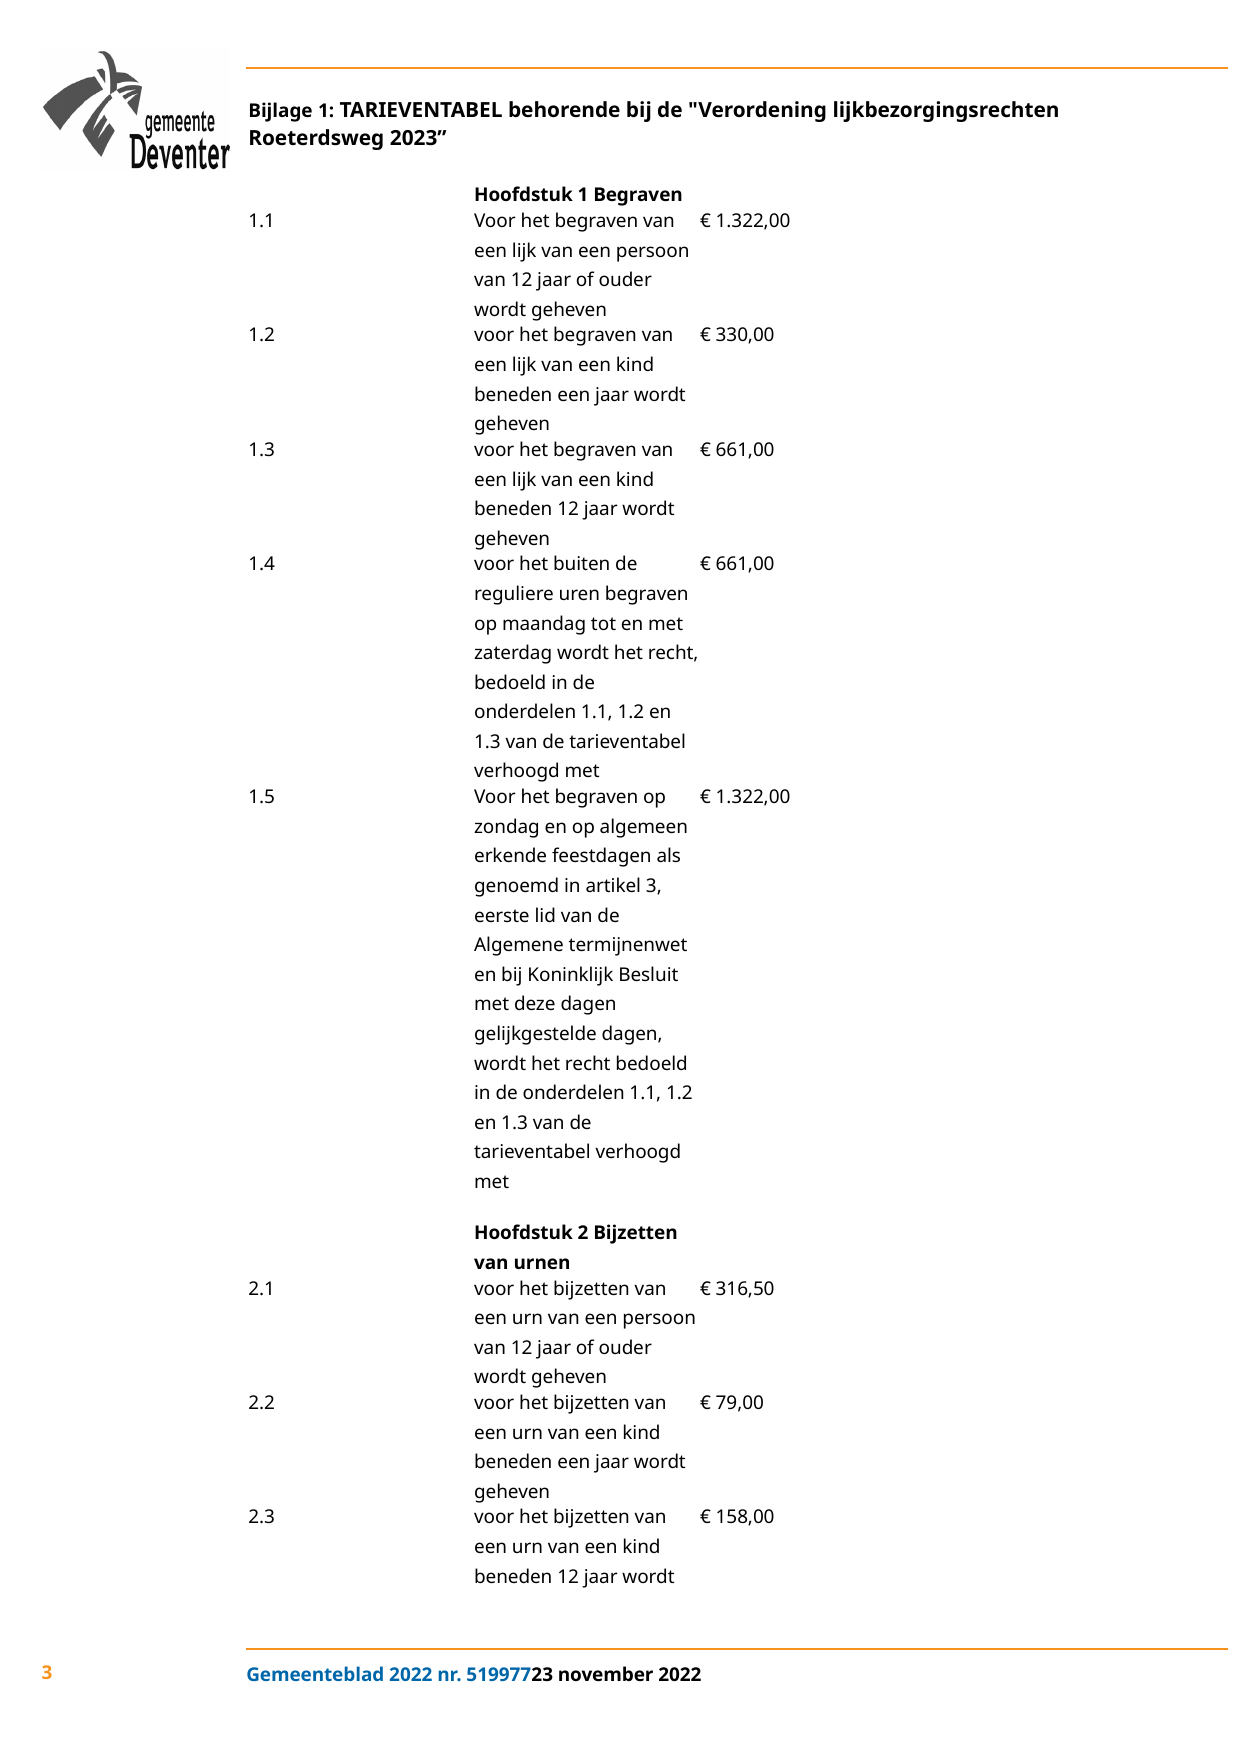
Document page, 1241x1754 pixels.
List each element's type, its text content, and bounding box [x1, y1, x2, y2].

table_cell [248, 1194, 474, 1219]
table_cell 2.2 [248, 1389, 474, 1504]
table_cell € 1.322,00 [700, 784, 1152, 1194]
table_header [248, 181, 474, 207]
table_cell [700, 1194, 1152, 1219]
table_cell voor het begraven van een lijk van een kind beneden een jaar wordt geheven [474, 322, 700, 436]
table_cell 2.1 [248, 1275, 474, 1389]
table_cell [248, 1220, 474, 1275]
table_cell € 661,00 [700, 551, 1152, 783]
table_cell [700, 1220, 1152, 1275]
table_cell € 661,00 [700, 436, 1152, 551]
table_cell 1.4 [248, 551, 474, 783]
table_cell voor het buiten de reguliere uren begraven op maandag tot en met zaterdag wordt het recht, bedoeld in de onderdelen 1.1, 1.2 en 1.3 van de tarieventabel verhoogd met [474, 551, 700, 783]
table_cell 1.1 [248, 207, 474, 322]
table_header Hoofdstuk 1 Begraven [474, 181, 700, 207]
text Bijlage 1: TARIEVENTABEL behorende bij de "Verordening lijkbezorgingsrechten Roeterdsweg 2023” [248, 95, 1152, 152]
picture [41, 47, 231, 172]
table_cell € 1.322,00 [700, 207, 1152, 322]
table_cell voor het begraven van een lijk van een kind beneden 12 jaar wordt geheven [474, 436, 700, 551]
table_cell voor het bijzetten van een urn van een persoon van 12 jaar of ouder wordt geheven [474, 1275, 700, 1389]
table_cell Voor het begraven van een lijk van een persoon van 12 jaar of ouder wordt geheven [474, 207, 700, 322]
table_cell € 330,00 [700, 322, 1152, 436]
table_cell voor het bijzetten van een urn van een kind beneden een jaar wordt geheven [474, 1389, 700, 1504]
table_cell [474, 1194, 700, 1219]
table_header [700, 181, 1152, 207]
table_cell 1.2 [248, 322, 474, 436]
table_cell 1.5 [248, 784, 474, 1194]
table_cell Hoofdstuk 2 Bijzetten van urnen [474, 1220, 700, 1275]
table_cell 1.3 [248, 436, 474, 551]
table_cell € 158,00 [700, 1504, 1152, 1589]
table_cell € 79,00 [700, 1389, 1152, 1504]
table_cell 2.3 [248, 1504, 474, 1589]
table_cell voor het bijzetten van een urn van een kind beneden 12 jaar wordt [474, 1504, 700, 1589]
table_cell € 316,50 [700, 1275, 1152, 1389]
table_cell Voor het begraven op zondag en op algemeen erkende feestdagen als genoemd in artikel 3, eerste lid van de Algemene termijnenwet en bij Koninklijk Besluit met deze dagen gelijkgestelde dagen, wordt het recht bedoeld in de onderdelen 1.1, 1.2 en 1.3 van de tarieventabel verhoogd met [474, 784, 700, 1194]
